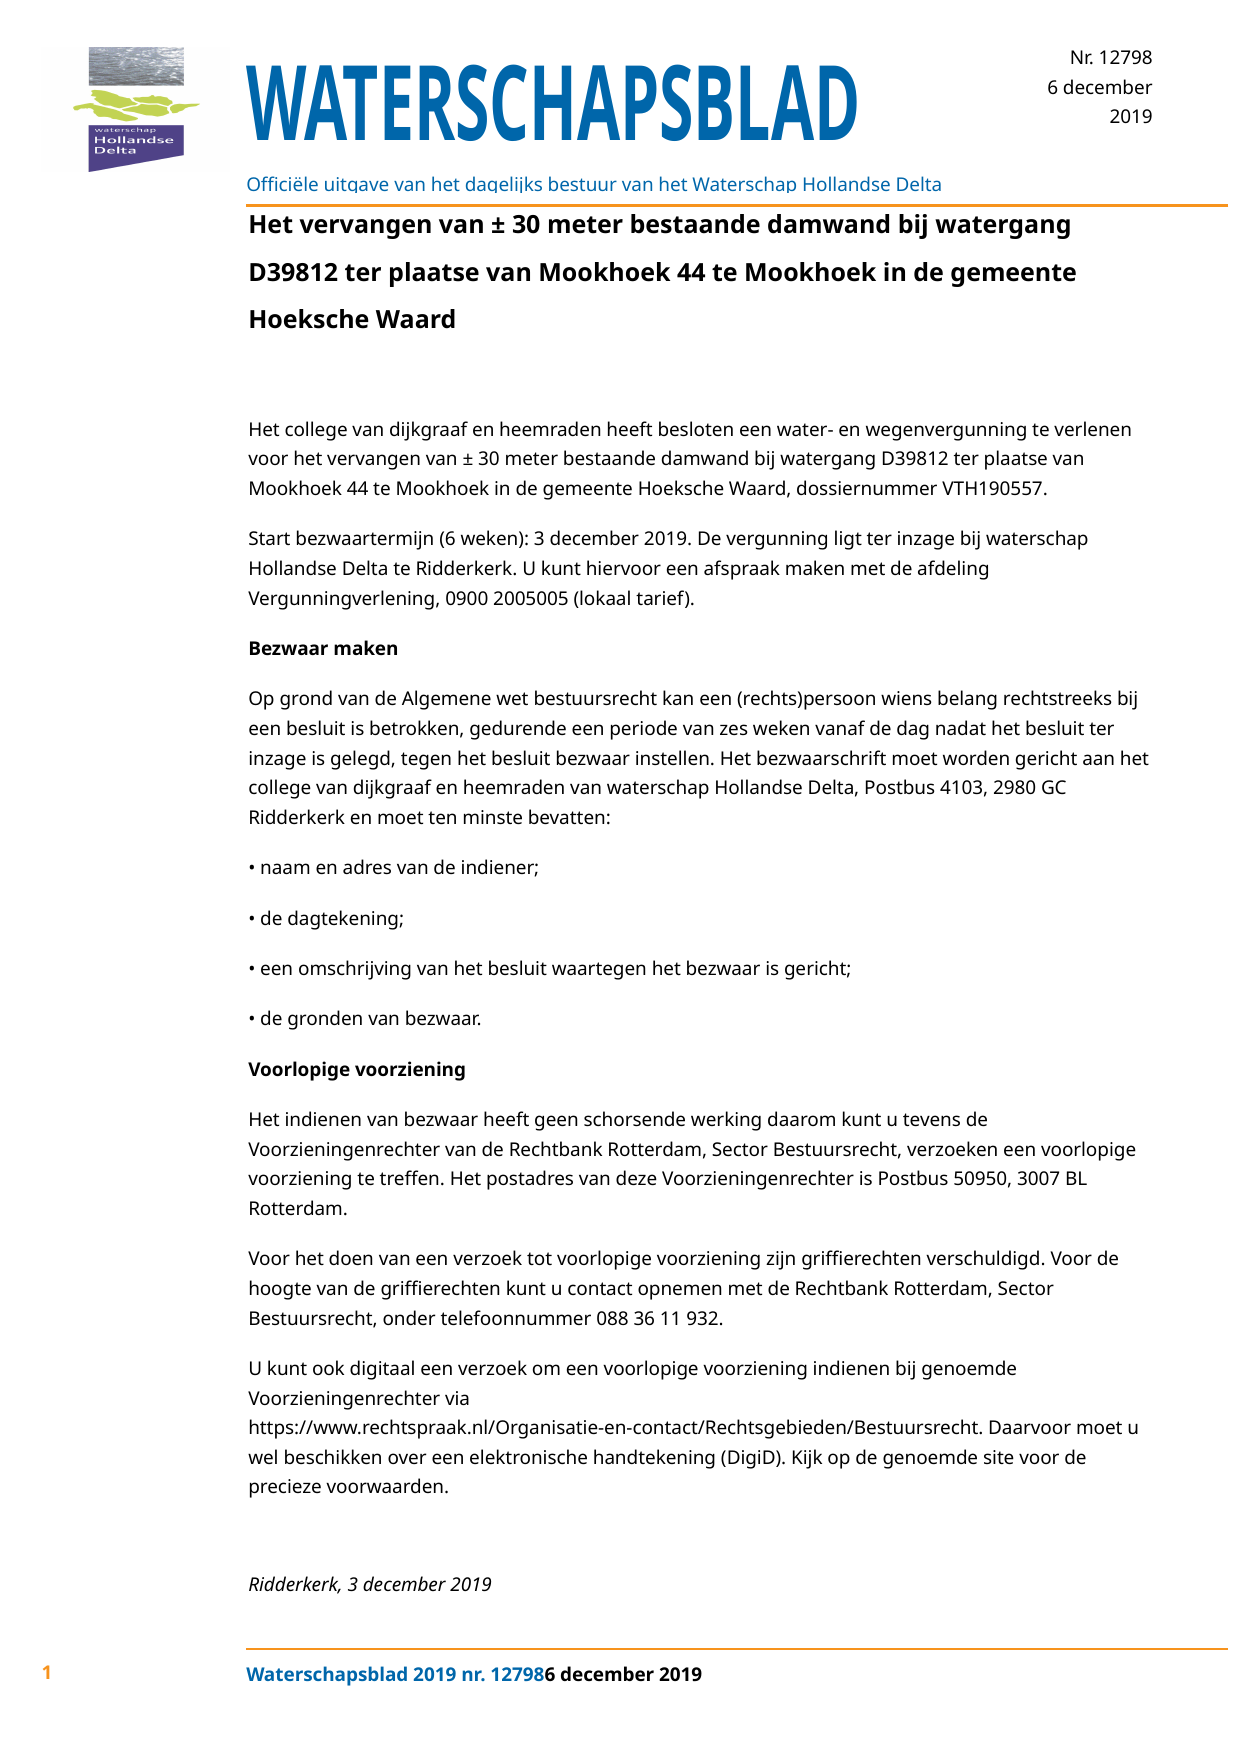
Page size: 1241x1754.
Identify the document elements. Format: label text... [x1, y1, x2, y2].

text • een omschrijving van het besluit waartegen het bezwaar is gericht; [248, 955, 1152, 981]
text Ridderkerk, 3 december 2019 [248, 1572, 1152, 1597]
text Voor het doen van een verzoek tot voorlopige voorziening zijn griffierechten verschuldigd. Voor de hoogte van de griffierechten kunt u contact opnemen met de Rechtbank Rotterdam, Sector Bestuursrecht, onder telefoonnummer 088 36 11 932. [248, 1246, 1152, 1330]
text Bezwaar maken [248, 635, 1152, 661]
text • de gronden van bezwaar. [248, 1006, 1152, 1031]
text • naam en adres van de indiener; [248, 854, 1152, 880]
text Start bezwaartermijn (6 weken): 3 december 2019. De vergunning ligt ter inzage bij waterschap Hollandse Delta te Ridderkerk. U kunt hiervoor een afspraak maken met de afdeling Vergunningverlening, 0900 2005005 (lokaal tarief). [248, 526, 1152, 610]
text Het vervangen van ± 30 meter bestaande damwand bij watergang D39812 ter plaatse van Mookhoek 44 te Mookhoek in de gemeente Hoeksche Waard [248, 207, 1152, 336]
text Op grond van de Algemene wet bestuursrecht kan een (rechts)persoon wiens belang rechtstreeks bij een besluit is betrokken, gedurende een periode van zes weken vanaf de dag nadat het besluit ter inzage is gelegd, tegen het besluit bezwaar instellen. Het bezwaarschrift moet worden gericht aan het college van dijkgraaf en heemraden van waterschap Hollandse Delta, Postbus 4103, 2980 GC Ridderkerk en moet ten minste bevatten: [248, 686, 1152, 829]
text Het indienen van bezwaar heeft geen schorsende werking daarom kunt u tevens de Voorzieningenrechter van de Rechtbank Rotterdam, Sector Bestuursrecht, verzoeken een voorlopige voorziening te treffen. Het postadres van deze Voorzieningenrechter is Postbus 50950, 3007 BL Rotterdam. [248, 1106, 1152, 1221]
text • de dagtekening; [248, 905, 1152, 930]
picture [41, 47, 231, 172]
text Het college van dijkgraaf en heemraden heeft besloten een water- en wegenvergunning te verlenen voor het vervangen van ± 30 meter bestaande damwand bij watergang D39812 ter plaatse van Mookhoek 44 te Mookhoek in de gemeente Hoeksche Waard, dossiernummer VTH190557. [248, 416, 1152, 501]
text U kunt ook digitaal een verzoek om een voorlopige voorziening indienen bij genoemde Voorzieningenrechter via https://www.rechtspraak.nl/Organisatie-en-contact/Rechtsgebieden/Bestuursrecht. Daarvoor moet u wel beschikken over een elektronische handtekening (DigiD). Kijk op de genoemde site voor de precieze voorwaarden. [248, 1355, 1152, 1499]
text Voorlopige voorziening [248, 1056, 1152, 1082]
